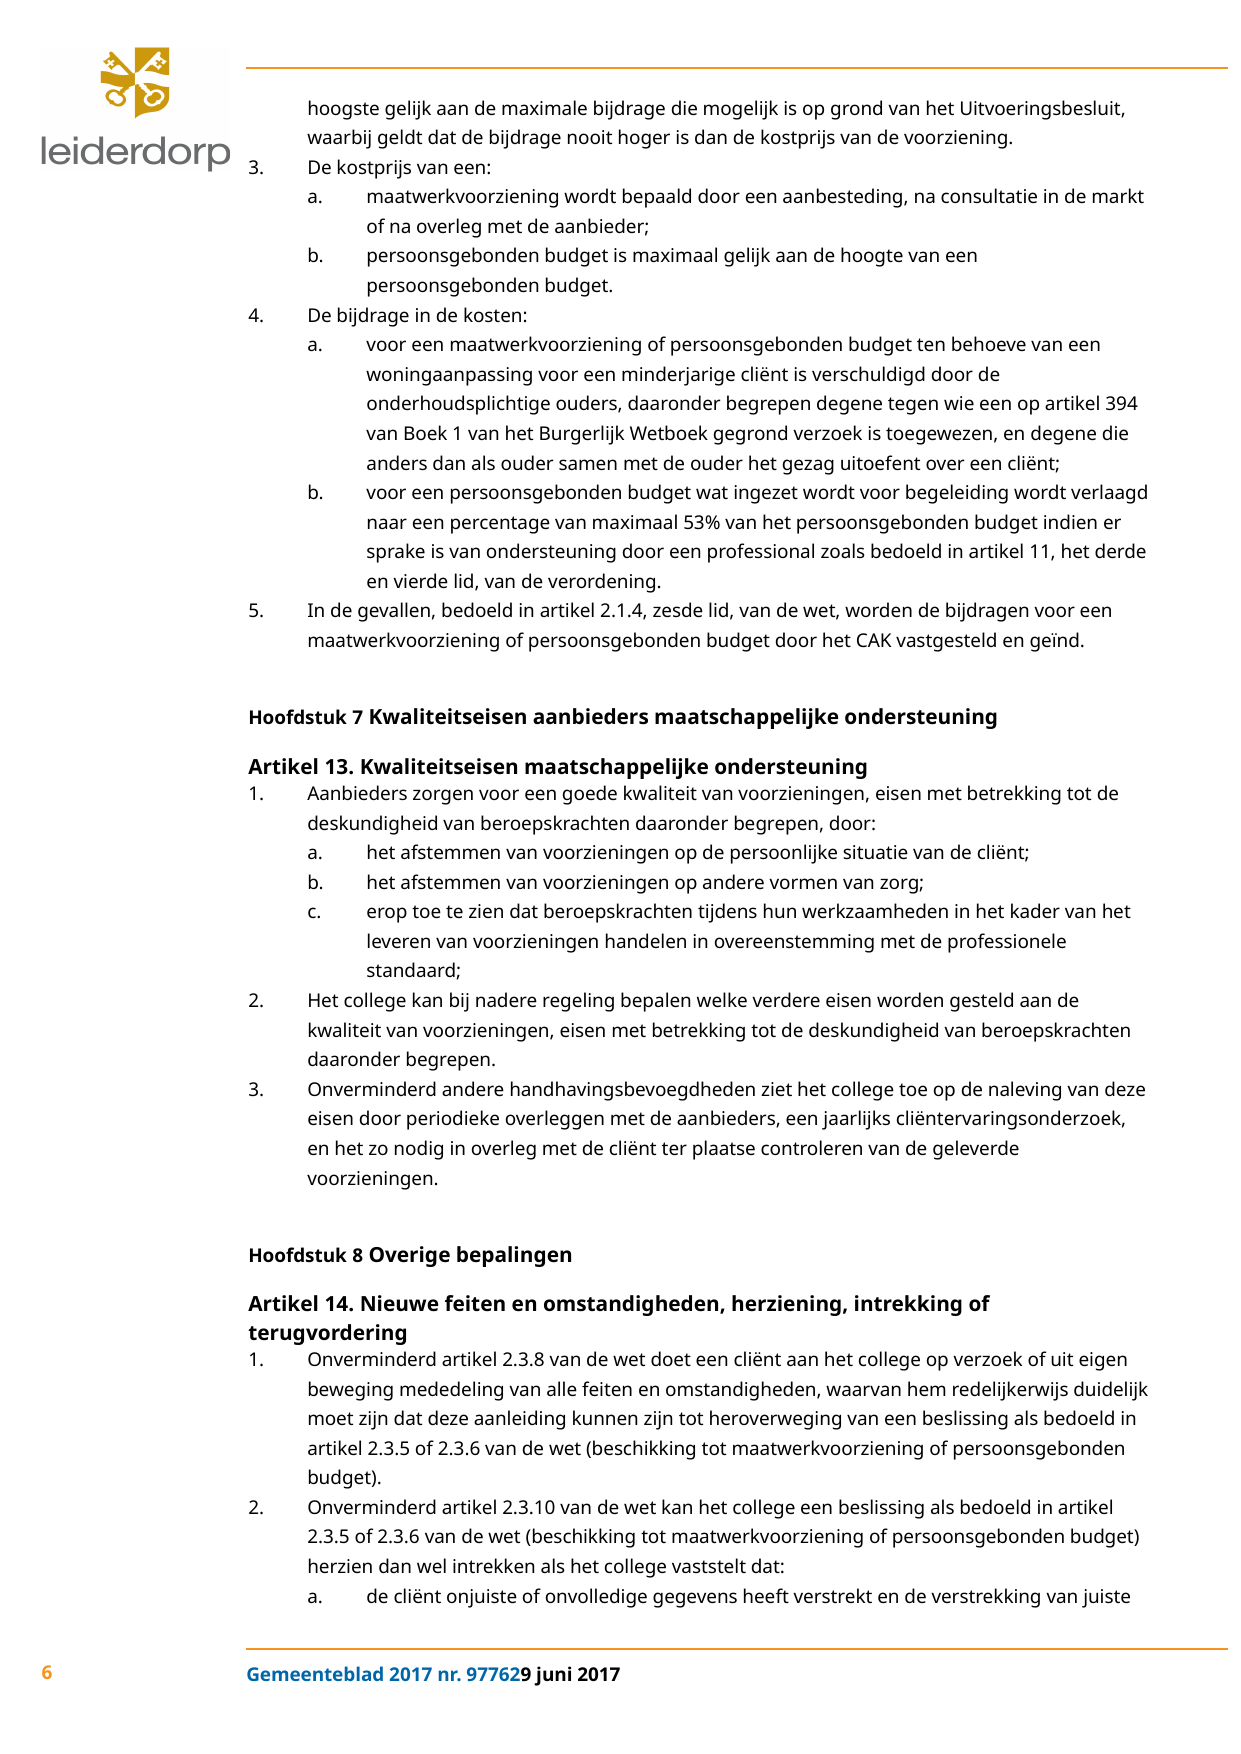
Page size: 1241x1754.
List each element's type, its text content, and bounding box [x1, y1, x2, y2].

list In de gevallen, bedoeld in artikel 2.1.4, zesde lid, van de wet, worden de bijdragen voor een maatwerkvoorziening of persoonsgebonden budget door het CAK vastgesteld en geïnd. [248, 598, 1152, 653]
text Hoofdstuk 8 Overige bepalingen [248, 1240, 1152, 1268]
list Aanbieders zorgen voor een goede kwaliteit van voorzieningen, eisen met betrekking tot de deskundigheid van beroepskrachten daaronder begrepen, door: [248, 780, 1152, 836]
list het afstemmen van voorzieningen op de persoonlijke situatie van de cliënt; [307, 839, 1152, 865]
list maatwerkvoorziening wordt bepaald door een aanbesteding, na consultatie in de markt of na overleg met de aanbieder; [307, 183, 1152, 239]
text Hoofdstuk 7 Kwaliteitseisen aanbieders maatschappelijke ondersteuning [248, 702, 1152, 731]
list het afstemmen van voorzieningen op andere vormen van zorg; [307, 869, 1152, 895]
list persoonsgebonden budget is maximaal gelijk aan de hoogte van een persoonsgebonden budget. [307, 243, 1152, 298]
list voor een maatwerkvoorziening of persoonsgebonden budget ten behoeve van een woningaanpassing voor een minderjarige cliënt is verschuldigd door de onderhoudsplichtige ouders, daaronder begrepen degene tegen wie een op artikel 394 van Boek 1 van het Burgerlijk Wetboek gegrond verzoek is toegewezen, en degene die anders dan als ouder samen met de ouder het gezag uitoefent over een cliënt; [307, 331, 1152, 476]
text Artikel 13. Kwaliteitseisen maatschappelijke ondersteuning [248, 752, 1152, 780]
list Onverminderd artikel 2.3.10 van de wet kan het college een beslissing als bedoeld in artikel 2.3.5 of 2.3.6 van de wet (beschikking tot maatwerkvoorziening of persoonsgebonden budget) herzien dan wel intrekken als het college vaststelt dat: [248, 1494, 1152, 1579]
list hoogste gelijk aan de maximale bijdrage die mogelijk is op grond van het Uitvoeringsbesluit, waarbij geldt dat de bijdrage nooit hoger is dan de kostprijs van de voorziening. [248, 95, 1152, 150]
list de cliënt onjuiste of onvolledige gegevens heeft verstrekt en de verstrekking van juiste [307, 1583, 1152, 1608]
list Onverminderd andere handhavingsbevoegdheden ziet het college toe op de naleving van deze eisen door periodieke overleggen met de aanbieders, een jaarlijks cliëntervaringsonderzoek, en het zo nodig in overleg met de cliënt ter plaatse controleren van de geleverde voorzieningen. [248, 1076, 1152, 1191]
text Artikel 14. Nieuwe feiten en omstandigheden, herziening, intrekking of terugvordering [248, 1289, 1152, 1346]
list erop toe te zien dat beroepskrachten tijdens hun werkzaamheden in het kader van het leveren van voorzieningen handelen in overeenstemming met de professionele standaard; [307, 898, 1152, 983]
list De bijdrage in de kosten: [248, 302, 1152, 328]
picture [41, 47, 231, 172]
list Het college kan bij nadere regeling bepalen welke verdere eisen worden gesteld aan de kwaliteit van voorzieningen, eisen met betrekking tot de deskundigheid van beroepskrachten daaronder begrepen. [248, 987, 1152, 1072]
list De kostprijs van een: [248, 154, 1152, 180]
list Onverminderd artikel 2.3.8 van de wet doet een cliënt aan het college op verzoek of uit eigen beweging mededeling van alle feiten en omstandigheden, waarvan hem redelijkerwijs duidelijk moet zijn dat deze aanleiding kunnen zijn tot heroverweging van een beslissing als bedoeld in artikel 2.3.5 of 2.3.6 van de wet (beschikking tot maatwerkvoorziening of persoonsgebonden budget). [248, 1346, 1152, 1490]
list voor een persoonsgebonden budget wat ingezet wordt voor begeleiding wordt verlaagd naar een percentage van maximaal 53% van het persoonsgebonden budget indien er sprake is van ondersteuning door een professional zoals bedoeld in artikel 11, het derde en vierde lid, van de verordening. [307, 479, 1152, 594]
